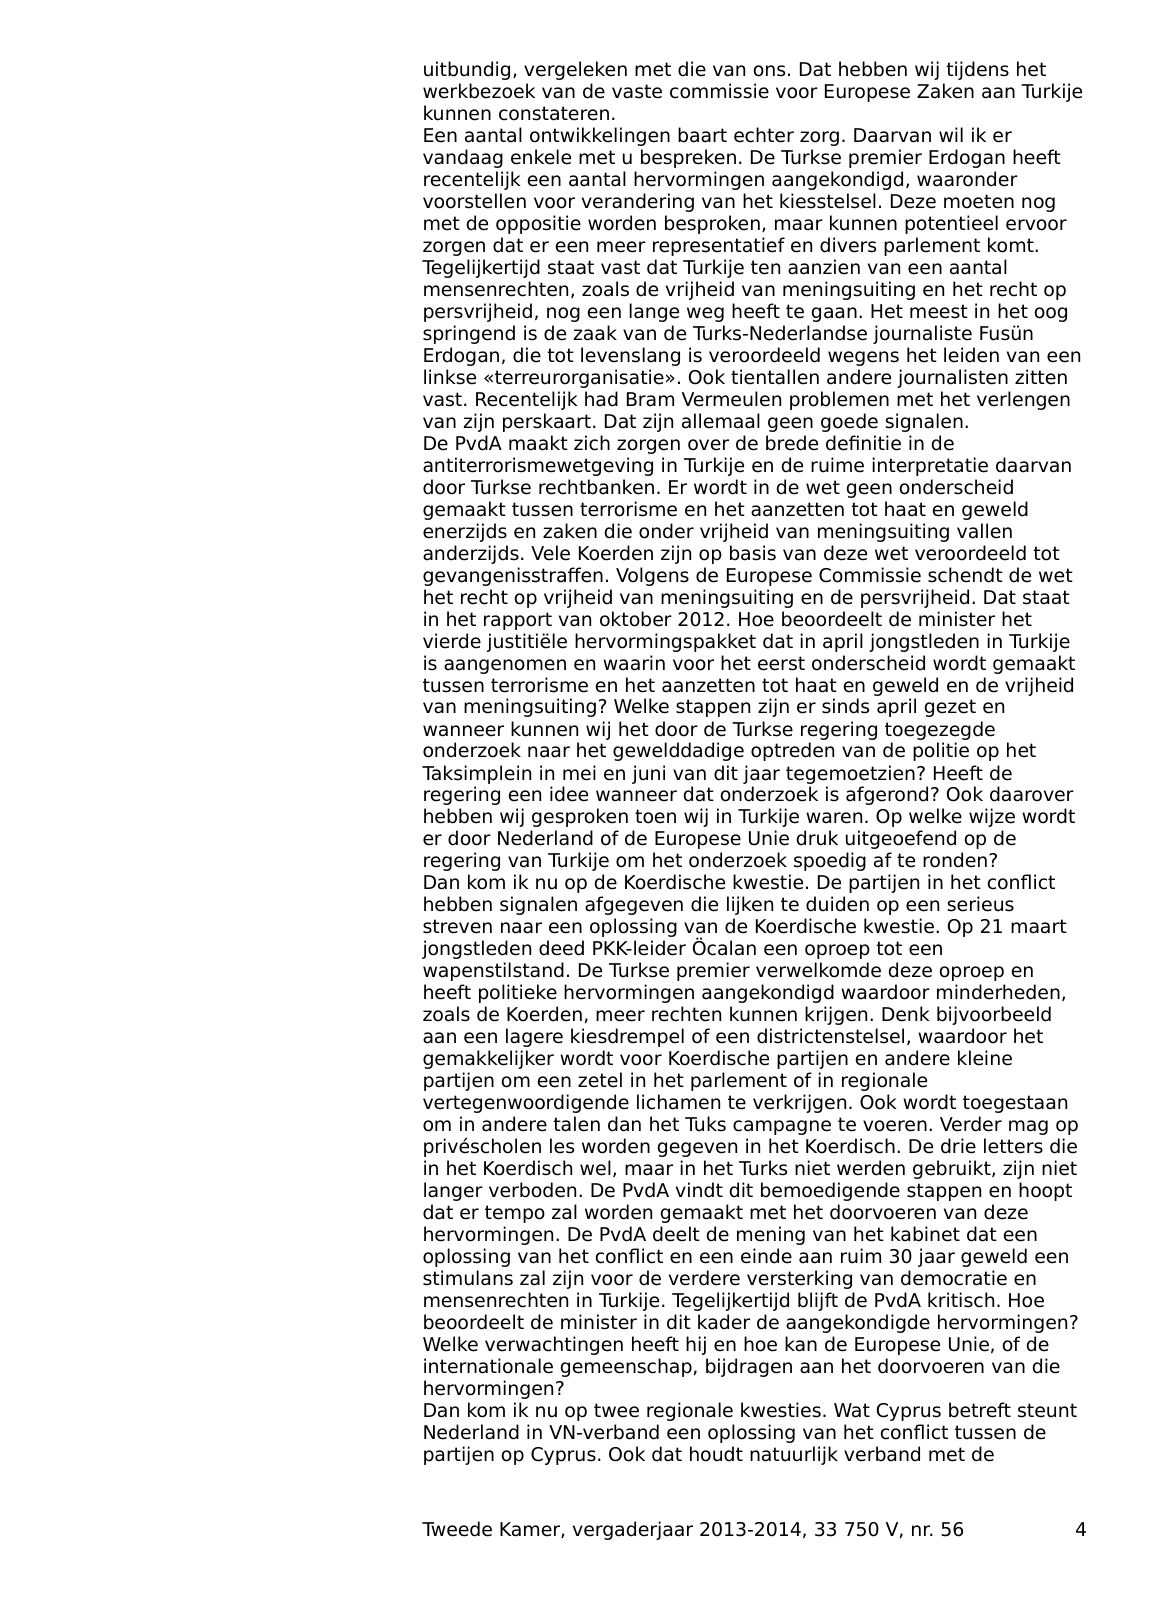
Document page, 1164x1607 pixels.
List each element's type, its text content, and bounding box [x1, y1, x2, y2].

text uitbundig, vergeleken met die van ons. Dat hebben wij tijdens het werkbezoek van de vaste commissie voor Europese Zaken aan Turkije kunnen constateren. [422, 59, 1087, 125]
text Een aantal ontwikkelingen baart echter zorg. Daarvan wil ik er vandaag enkele met u bespreken. De Turkse premier Erdogan heeft recentelijk een aantal hervormingen aangekondigd, waaronder voorstellen voor verandering van het kiesstelsel. Deze moeten nog met de oppositie worden besproken, maar kunnen potentieel ervoor zorgen dat er een meer representatief en divers parlement komt. Tegelijkertijd staat vast dat Turkije ten aanzien van een aantal mensenrechten, zoals de vrijheid van meningsuiting en het recht op persvrijheid, nog een lange weg heeft te gaan. Het meest in het oog springend is de zaak van de Turks-Nederlandse journaliste Fusün Erdogan, die tot levenslang is veroordeeld wegens het leiden van een linkse «terreurorganisatie». Ook tientallen andere journalisten zitten vast. Recentelijk had Bram Vermeulen problemen met het verlengen van zijn perskaart. Dat zijn allemaal geen goede signalen. [422, 125, 1087, 433]
text Dan kom ik nu op de Koerdische kwestie. De partijen in het conflict hebben signalen afgegeven die lijken te duiden op een serieus streven naar een oplossing van de Koerdische kwestie. Op 21 maart jongstleden deed PKK-leider Öcalan een oproep tot een wapenstilstand. De Turkse premier verwelkomde deze oproep en heeft politieke hervormingen aangekondigd waardoor minderheden, zoals de Koerden, meer rechten kunnen krijgen. Denk bijvoorbeeld aan een lagere kiesdrempel of een districtenstelsel, waardoor het gemakkelijker wordt voor Koerdische partijen en andere kleine partijen om een zetel in het parlement of in regionale vertegenwoordigende lichamen te verkrijgen. Ook wordt toegestaan om in andere talen dan het Tuks campagne te voeren. Verder mag op privéscholen les worden gegeven in het Koerdisch. De drie letters die in het Koerdisch wel, maar in het Turks niet werden gebruikt, zijn niet langer verboden. De PvdA vindt dit bemoedigende stappen en hoopt dat er tempo zal worden gemaakt met het doorvoeren van deze hervormingen. De PvdA deelt de mening van het kabinet dat een oplossing van het conflict en een einde aan ruim 30 jaar geweld een stimulans zal zijn voor de verdere versterking van democratie en mensenrechten in Turkije. Tegelijkertijd blijft de PvdA kritisch. Hoe beoordeelt de minister in dit kader de aangekondigde hervormingen? Welke verwachtingen heeft hij en hoe kan de Europese Unie, of de internationale gemeenschap, bijdragen aan het doorvoeren van die hervormingen? [422, 872, 1087, 1400]
text De PvdA maakt zich zorgen over de brede definitie in de antiterrorismewetgeving in Turkije en de ruime interpretatie daarvan door Turkse rechtbanken. Er wordt in de wet geen onderscheid gemaakt tussen terrorisme en het aanzetten tot haat en geweld enerzijds en zaken die onder vrijheid van meningsuiting vallen anderzijds. Vele Koerden zijn op basis van deze wet veroordeeld tot gevangenisstraffen. Volgens de Europese Commissie schendt de wet het recht op vrijheid van meningsuiting en de persvrijheid. Dat staat in het rapport van oktober 2012. Hoe beoordeelt de minister het vierde justitiële hervormingspakket dat in april jongstleden in Turkije is aangenomen en waarin voor het eerst onderscheid wordt gemaakt tussen terrorisme en het aanzetten tot haat en geweld en de vrijheid van meningsuiting? Welke stappen zijn er sinds april gezet en wanneer kunnen wij het door de Turkse regering toegezegde onderzoek naar het gewelddadige optreden van de politie op het Taksimplein in mei en juni van dit jaar tegemoetzien? Heeft de regering een idee wanneer dat onderzoek is afgerond? Ook daarover hebben wij gesproken toen wij in Turkije waren. Op welke wijze wordt er door Nederland of de Europese Unie druk uitgeoefend op de regering van Turkije om het onderzoek spoedig af te ronden? [422, 433, 1087, 872]
text Dan kom ik nu op twee regionale kwesties. Wat Cyprus betreft steunt Nederland in VN-verband een oplossing van het conflict tussen de partijen op Cyprus. Ook dat houdt natuurlijk verband met de [422, 1400, 1087, 1466]
